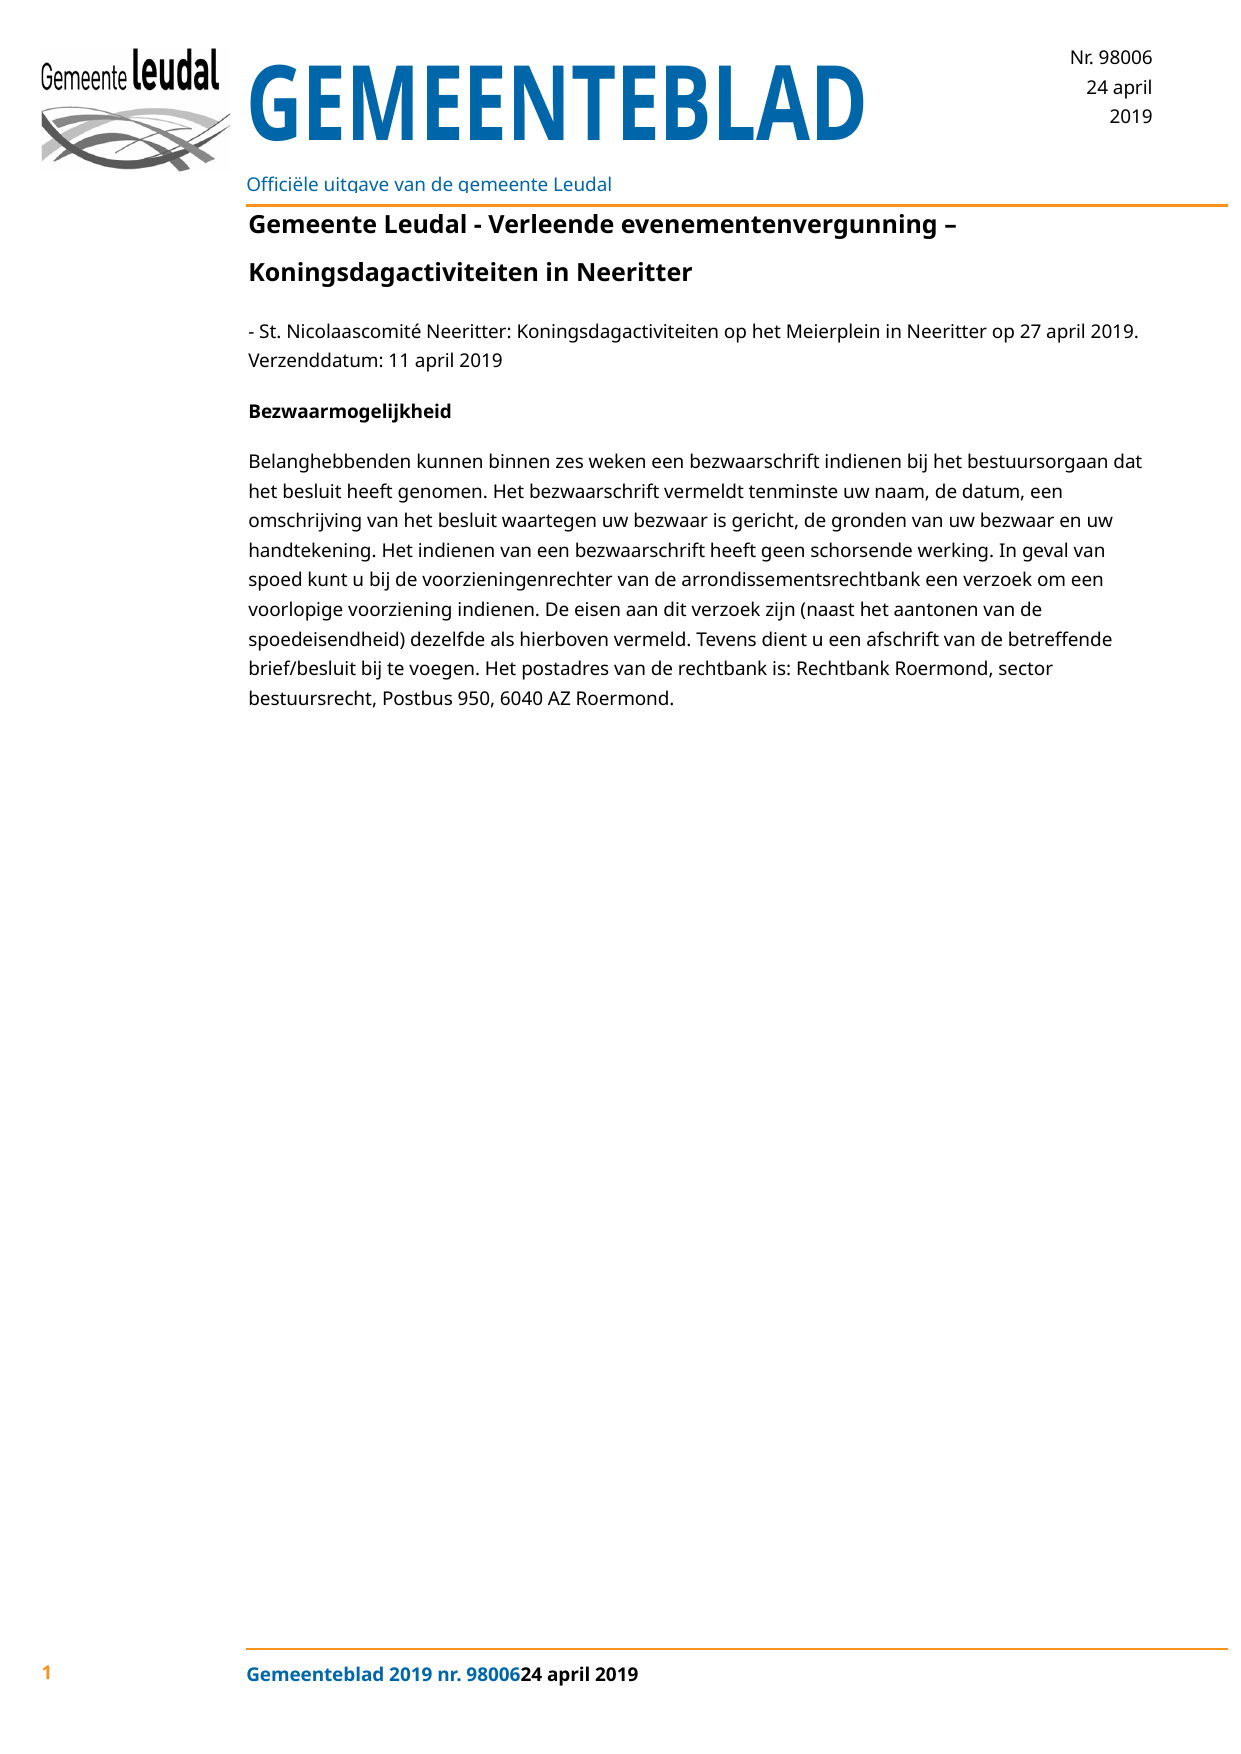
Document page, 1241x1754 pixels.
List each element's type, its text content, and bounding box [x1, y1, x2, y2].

text Gemeente Leudal - Verleende evenementenvergunning – Koningsdagactiviteiten in Neeritter [248, 207, 1152, 288]
picture [41, 47, 231, 172]
text - St. Nicolaascomité Neeritter: Koningsdagactiviteiten op het Meierplein in Neeritter op 27 april 2019. Verzenddatum: 11 april 2019 [248, 318, 1152, 373]
text Bezwaarmogelijkheid [248, 398, 1152, 424]
text Belanghebbenden kunnen binnen zes weken een bezwaarschrift indienen bij het bestuursorgaan dat het besluit heeft genomen. Het bezwaarschrift vermeldt tenminste uw naam, de datum, een omschrijving van het besluit waartegen uw bezwaar is gericht, de gronden van uw bezwaar en uw handtekening. Het indienen van een bezwaarschrift heeft geen schorsende werking. In geval van spoed kunt u bij de voorzieningenrechter van de arrondissementsrechtbank een verzoek om een voorlopige voorziening indienen. De eisen aan dit verzoek zijn (naast het aantonen van de spoedeisendheid) dezelfde als hierboven vermeld. Tevens dient u een afschrift van de betreffende brief/besluit bij te voegen. Het postadres van de rechtbank is: Rechtbank Roermond, sector bestuursrecht, Postbus 950, 6040 AZ Roermond. [248, 448, 1152, 711]
